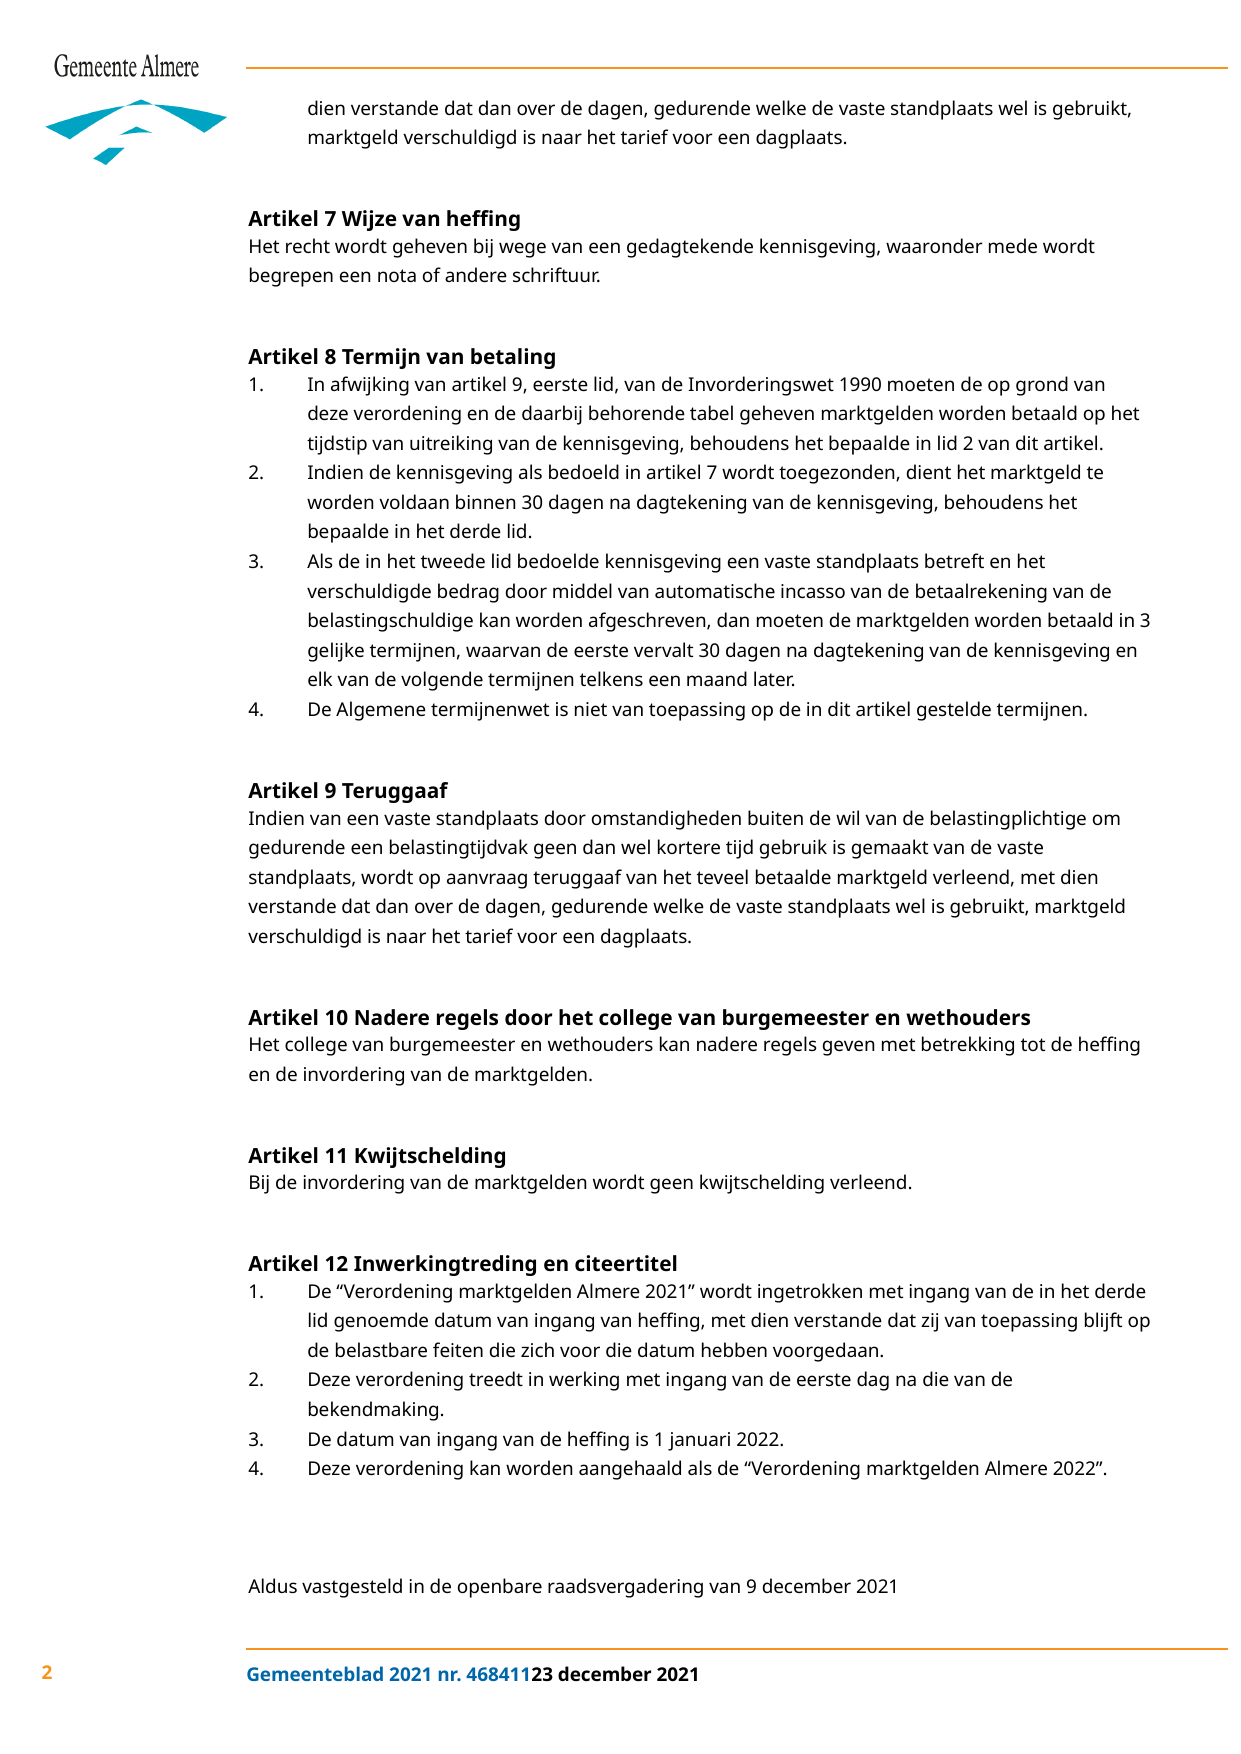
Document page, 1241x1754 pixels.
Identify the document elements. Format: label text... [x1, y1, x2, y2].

picture [41, 47, 231, 172]
text Artikel 10 Nadere regels door het college van burgemeester en wethouders [248, 1003, 1152, 1031]
text Artikel 11 Kwijtschelding [248, 1141, 1152, 1169]
list dien verstande dat dan over de dagen, gedurende welke de vaste standplaats wel is gebruikt, marktgeld verschuldigd is naar het tarief voor een dagplaats. [248, 95, 1152, 150]
text Indien van een vaste standplaats door omstandigheden buiten de wil van de belastingplichtige om gedurende een belastingtijdvak geen dan wel kortere tijd gebruik is gemaakt van de vaste standplaats, wordt op aanvraag teruggaaf van het teveel betaalde marktgeld verleend, met dien verstande dat dan over de dagen, gedurende welke de vaste standplaats wel is gebruikt, marktgeld verschuldigd is naar het tarief voor een dagplaats. [248, 805, 1152, 949]
list Deze verordening kan worden aangehaald als de “Verordening marktgelden Almere 2022”. [248, 1455, 1152, 1481]
list De datum van ingang van de heffing is 1 januari 2022. [248, 1426, 1152, 1452]
text Het recht wordt geheven bij wege van een gedagtekende kennisgeving, waaronder mede wordt begrepen een nota of andere schriftuur. [248, 233, 1152, 288]
text Aldus vastgesteld in de openbare raadsvergadering van 9 december 2021 [248, 1574, 1152, 1599]
list De “Verordening marktgelden Almere 2021” wordt ingetrokken met ingang van de in het derde lid genoemde datum van ingang van heffing, met dien verstande dat zij van toepassing blijft op de belastbare feiten die zich voor die datum hebben voorgedaan. [248, 1278, 1152, 1363]
text Artikel 7 Wijze van heffing [248, 204, 1152, 233]
text Het college van burgemeester en wethouders kan nadere regels geven met betrekking tot de heffing en de invordering van de marktgelden. [248, 1031, 1152, 1087]
list In afwijking van artikel 9, eerste lid, van de Invorderingswet 1990 moeten de op grond van deze verordening en de daarbij behorende tabel geheven marktgelden worden betaald op het tijdstip van uitreiking van de kennisgeving, behoudens het bepaalde in lid 2 van dit artikel. [248, 371, 1152, 456]
text Artikel 8 Termijn van betaling [248, 342, 1152, 371]
list De Algemene termijnenwet is niet van toepassing op de in dit artikel gestelde termijnen. [248, 696, 1152, 722]
list Deze verordening treedt in werking met ingang van de eerste dag na die van de bekendmaking. [248, 1367, 1152, 1422]
list Indien de kennisgeving als bedoeld in artikel 7 wordt toegezonden, dient het marktgeld te worden voldaan binnen 30 dagen na dagtekening van de kennisgeving, behoudens het bepaalde in het derde lid. [248, 459, 1152, 544]
text Artikel 12 Inwerkingtreding en citeertitel [248, 1249, 1152, 1278]
list Als de in het tweede lid bedoelde kennisgeving een vaste standplaats betreft en het verschuldigde bedrag door middel van automatische incasso van de betaalrekening van de belastingschuldige kan worden afgeschreven, dan moeten de marktgelden worden betaald in 3 gelijke termijnen, waarvan de eerste vervalt 30 dagen na dagtekening van de kennisgeving en elk van de volgende termijnen telkens een maand later. [248, 548, 1152, 692]
text Bij de invordering van de marktgelden wordt geen kwijtschelding verleend. [248, 1169, 1152, 1195]
text Artikel 9 Teruggaaf [248, 776, 1152, 805]
